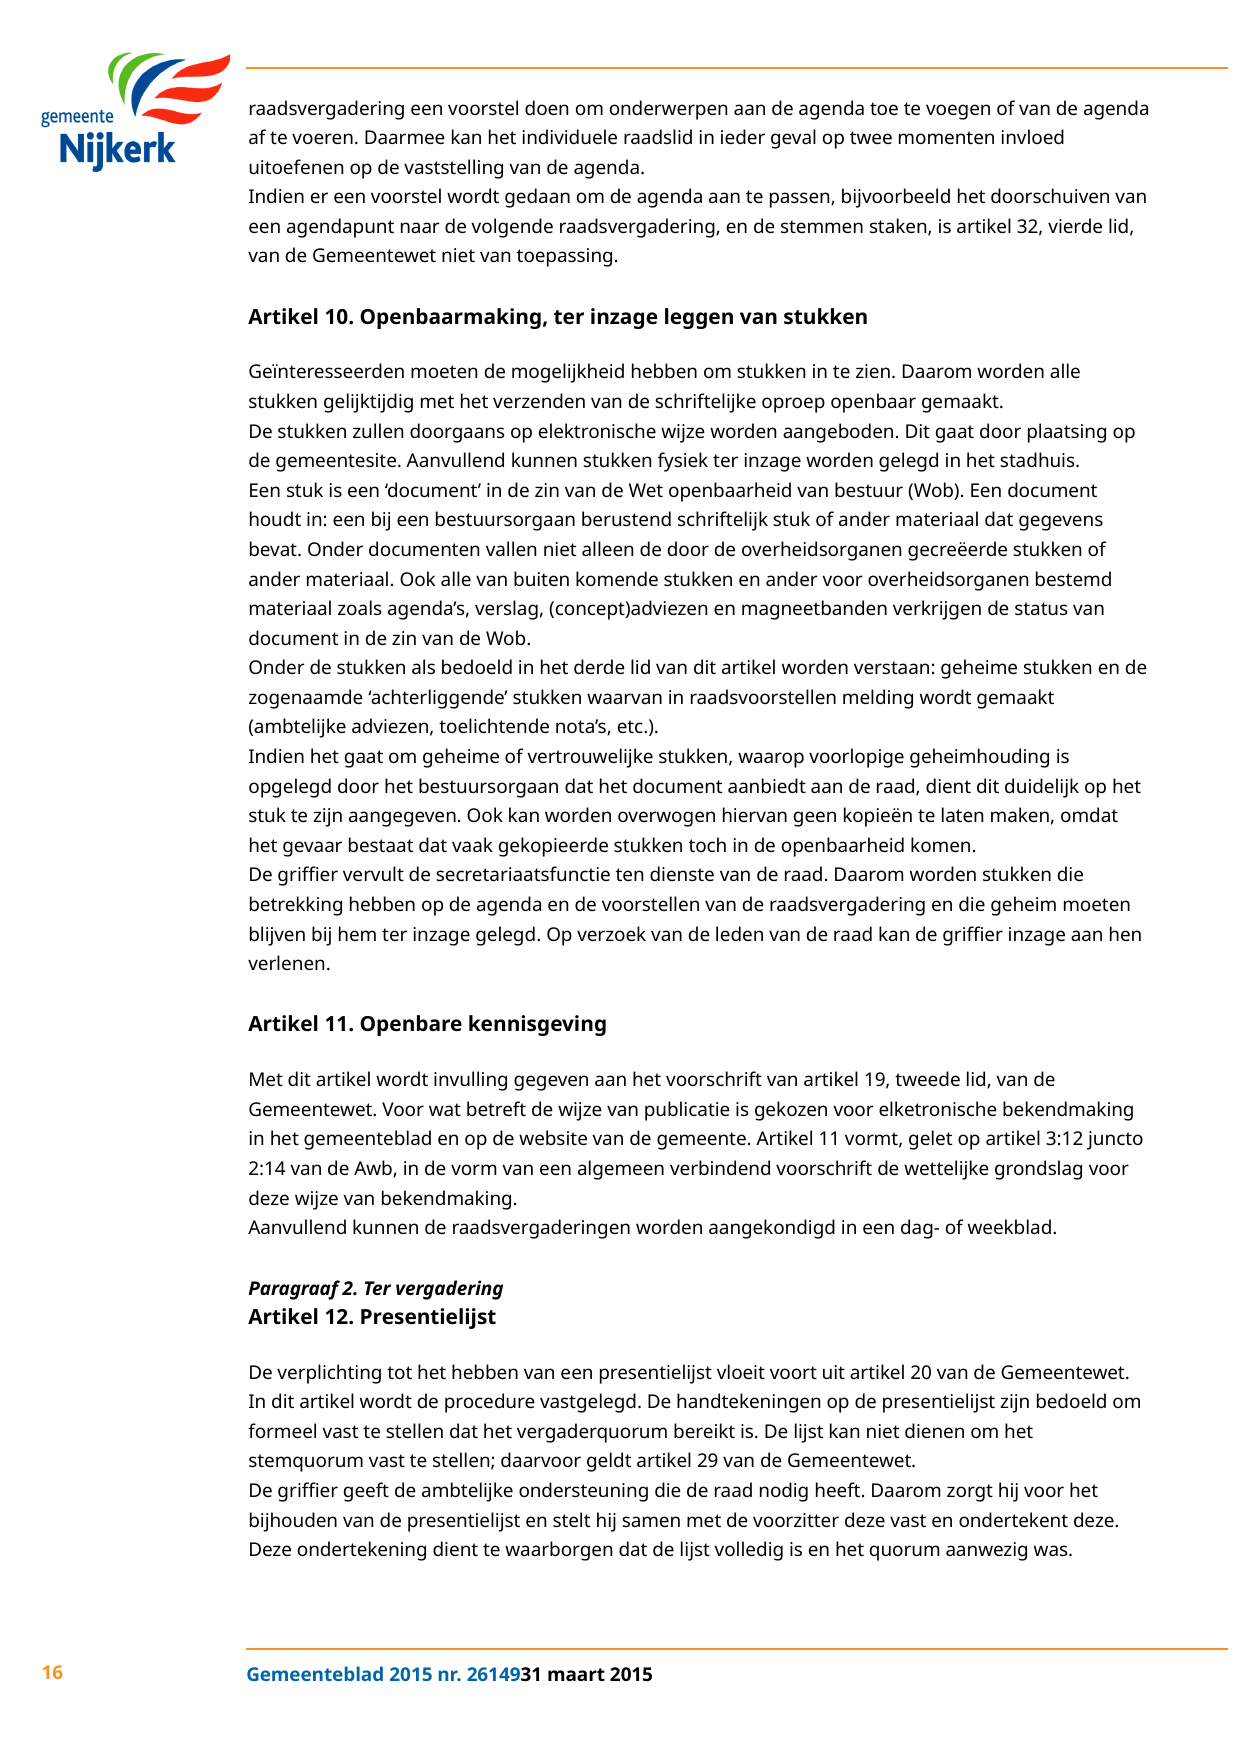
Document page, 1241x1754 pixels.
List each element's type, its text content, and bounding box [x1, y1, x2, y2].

text Met dit artikel wordt invulling gegeven aan het voorschrift van artikel 19, tweede lid, van de Gemeentewet. Voor wat betreft de wijze van publicatie is gekozen voor elketronische bekendmaking in het gemeenteblad en op de website van de gemeente. Artikel 11 vormt, gelet op artikel 3:12 juncto 2:14 van de Awb, in de vorm van een algemeen verbindend voorschrift de wettelijke grondslag voor deze wijze van bekendmaking. [248, 1066, 1152, 1211]
text Paragraaf 2. Ter vergadering [248, 1273, 1152, 1302]
picture [41, 47, 231, 172]
text Indien het gaat om geheime of vertrouwelijke stukken, waarop voorlopige geheimhouding is opgelegd door het bestuursorgaan dat het document aanbiedt aan de raad, dient dit duidelijk op het stuk te zijn aangegeven. Ook kan worden overwogen hiervan geen kopieën te laten maken, omdat het gevaar bestaat dat vaak gekopieerde stukken toch in de openbaarheid komen. [248, 743, 1152, 858]
text Artikel 10. Openbaarmaking, ter inzage leggen van stukken [248, 302, 1152, 330]
text raadsvergadering een voorstel doen om onderwerpen aan de agenda toe te voegen of van de agenda af te voeren. Daarmee kan het individuele raadslid in ieder geval op twee momenten invloed uitoefenen op de vaststelling van de agenda. [248, 95, 1152, 180]
text Een stuk is een ‘document’ in de zin van de Wet openbaarheid van bestuur (Wob). Een document houdt in: een bij een bestuursorgaan berustend schriftelijk stuk of ander materiaal dat gegevens bevat. Onder documenten vallen niet alleen de door de overheidsorganen gecreëerde stukken of ander materiaal. Ook alle van buiten komende stukken en ander voor overheidsorganen bestemd materiaal zoals agenda’s, verslag, (concept)adviezen en magneetbanden verkrijgen de status van document in de zin van de Wob. [248, 477, 1152, 651]
text Aanvullend kunnen de raadsvergaderingen worden aangekondigd in een dag- of weekblad. [248, 1214, 1152, 1240]
text Indien er een voorstel wordt gedaan om de agenda aan te passen, bijvoorbeeld het doorschuiven van een agendapunt naar de volgende raadsvergadering, en de stemmen staken, is artikel 32, vierde lid, van de Gemeentewet niet van toepassing. [248, 183, 1152, 268]
text Geïnteresseerden moeten de mogelijkheid hebben om stukken in te zien. Daarom worden alle stukken gelijktijdig met het verzenden van de schriftelijke oproep openbaar gemaakt. [248, 359, 1152, 414]
text De griffier geeft de ambtelijke ondersteuning die de raad nodig heeft. Daarom zorgt hij voor het bijhouden van de presentielijst en stelt hij samen met de voorzitter deze vast en ondertekent deze. Deze ondertekening dient te waarborgen dat de lijst volledig is en het quorum aanwezig was. [248, 1477, 1152, 1562]
text De stukken zullen doorgaans op elektronische wijze worden aangeboden. Dit gaat door plaatsing op de gemeentesite. Aanvullend kunnen stukken fysiek ter inzage worden gelegd in het stadhuis. [248, 418, 1152, 473]
text De verplichting tot het hebben van een presentielijst vloeit voort uit artikel 20 van de Gemeentewet. In dit artikel wordt de procedure vastgelegd. De handtekeningen op de presentielijst zijn bedoeld om formeel vast te stellen dat het vergaderquorum bereikt is. De lijst kan niet dienen om het stemquorum vast te stellen; daarvoor geldt artikel 29 van de Gemeentewet. [248, 1359, 1152, 1473]
text De griffier vervult de secretariaatsfunctie ten dienste van de raad. Daarom worden stukken die betrekking hebben op de agenda en de voorstellen van de raadsvergadering en die geheim moeten blijven bij hem ter inzage gelegd. Op verzoek van de leden van de raad kan de griffier inzage aan hen verlenen. [248, 862, 1152, 976]
text Onder de stukken als bedoeld in het derde lid van dit artikel worden verstaan: geheime stukken en de zogenaamde ‘achterliggende’ stukken waarvan in raadsvoorstellen melding wordt gemaakt (ambtelijke adviezen, toelichtende nota’s, etc.). [248, 654, 1152, 739]
text Artikel 11. Openbare kennisgeving [248, 1009, 1152, 1038]
text Artikel 12. Presentielijst [248, 1302, 1152, 1330]
